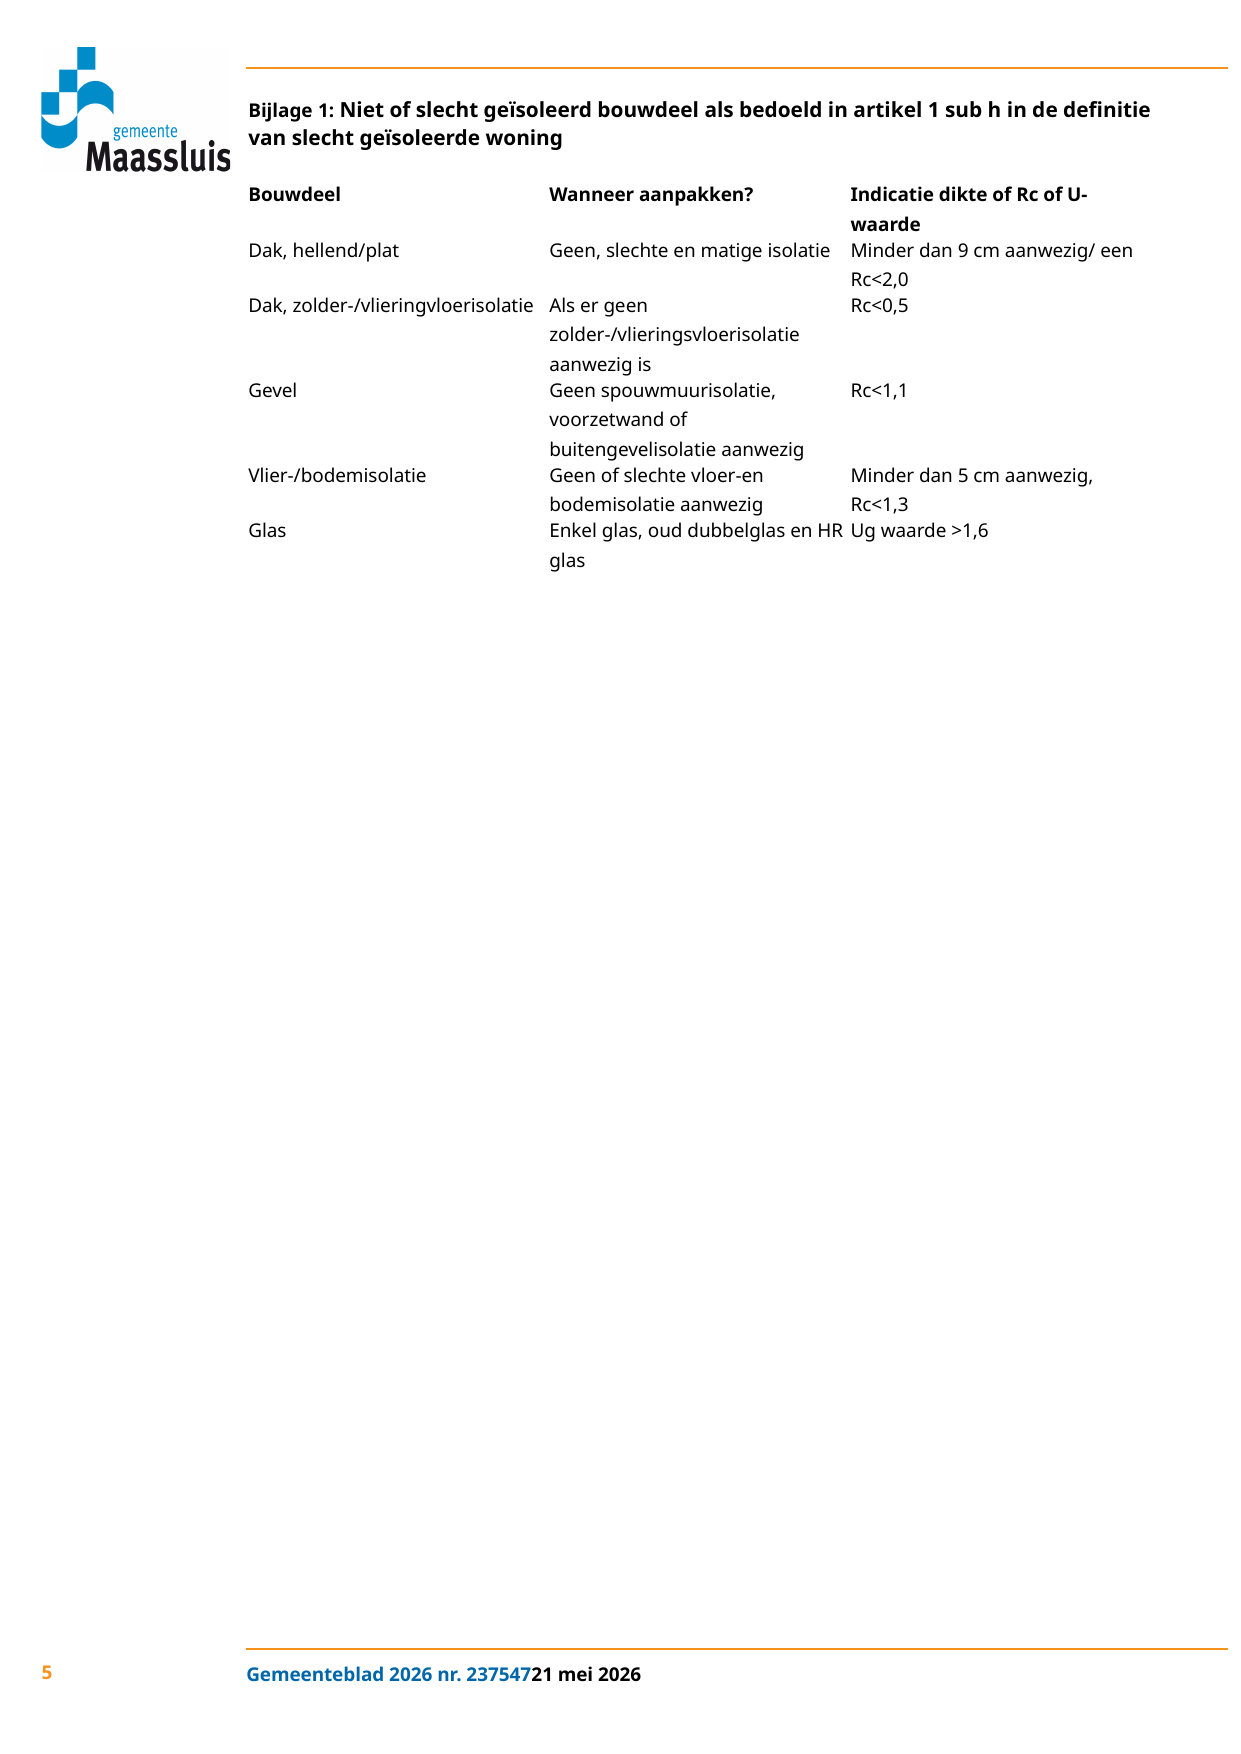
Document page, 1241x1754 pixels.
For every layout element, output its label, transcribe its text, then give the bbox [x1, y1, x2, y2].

table_cell Gevel [248, 377, 549, 462]
table_cell Enkel glas, oud dubbelglas en HR glas [549, 517, 850, 572]
text Bijlage 1: Niet of slecht geïsoleerd bouwdeel als bedoeld in artikel 1 sub h in de definitie van slecht geïsoleerde woning [248, 95, 1152, 152]
table_cell Geen spouwmuurisolatie, voorzetwand of buitengevelisolatie aanwezig [549, 377, 850, 462]
table_header Bouwdeel [248, 181, 549, 237]
table_cell Vlier-/bodemisolatie [248, 462, 549, 517]
table_cell Geen, slechte en matige isolatie [549, 237, 850, 292]
table_cell Minder dan 9 cm aanwezig/ een Rc<2,0 [850, 237, 1152, 292]
table_cell Ug waarde >1,6 [850, 517, 1152, 572]
picture [41, 47, 77, 92]
table_cell Dak, zolder-/vlieringvloerisolatie [248, 292, 549, 377]
table_header Wanneer aanpakken? [549, 181, 850, 237]
table_cell Als er geen zolder-/vlieringsvloerisolatie aanwezig is [549, 292, 850, 377]
table_header Indicatie dikte of Rc of U-waarde [850, 181, 1152, 237]
table_cell Dak, hellend/plat [248, 237, 549, 292]
table_cell Minder dan 5 cm aanwezig, Rc<1,3 [850, 462, 1152, 517]
table_cell Glas [248, 517, 549, 572]
table_cell Geen of slechte vloer-en bodemisolatie aanwezig [549, 462, 850, 517]
picture [41, 47, 231, 172]
table_cell Rc<0,5 [850, 292, 1152, 377]
table_cell Rc<1,1 [850, 377, 1152, 462]
